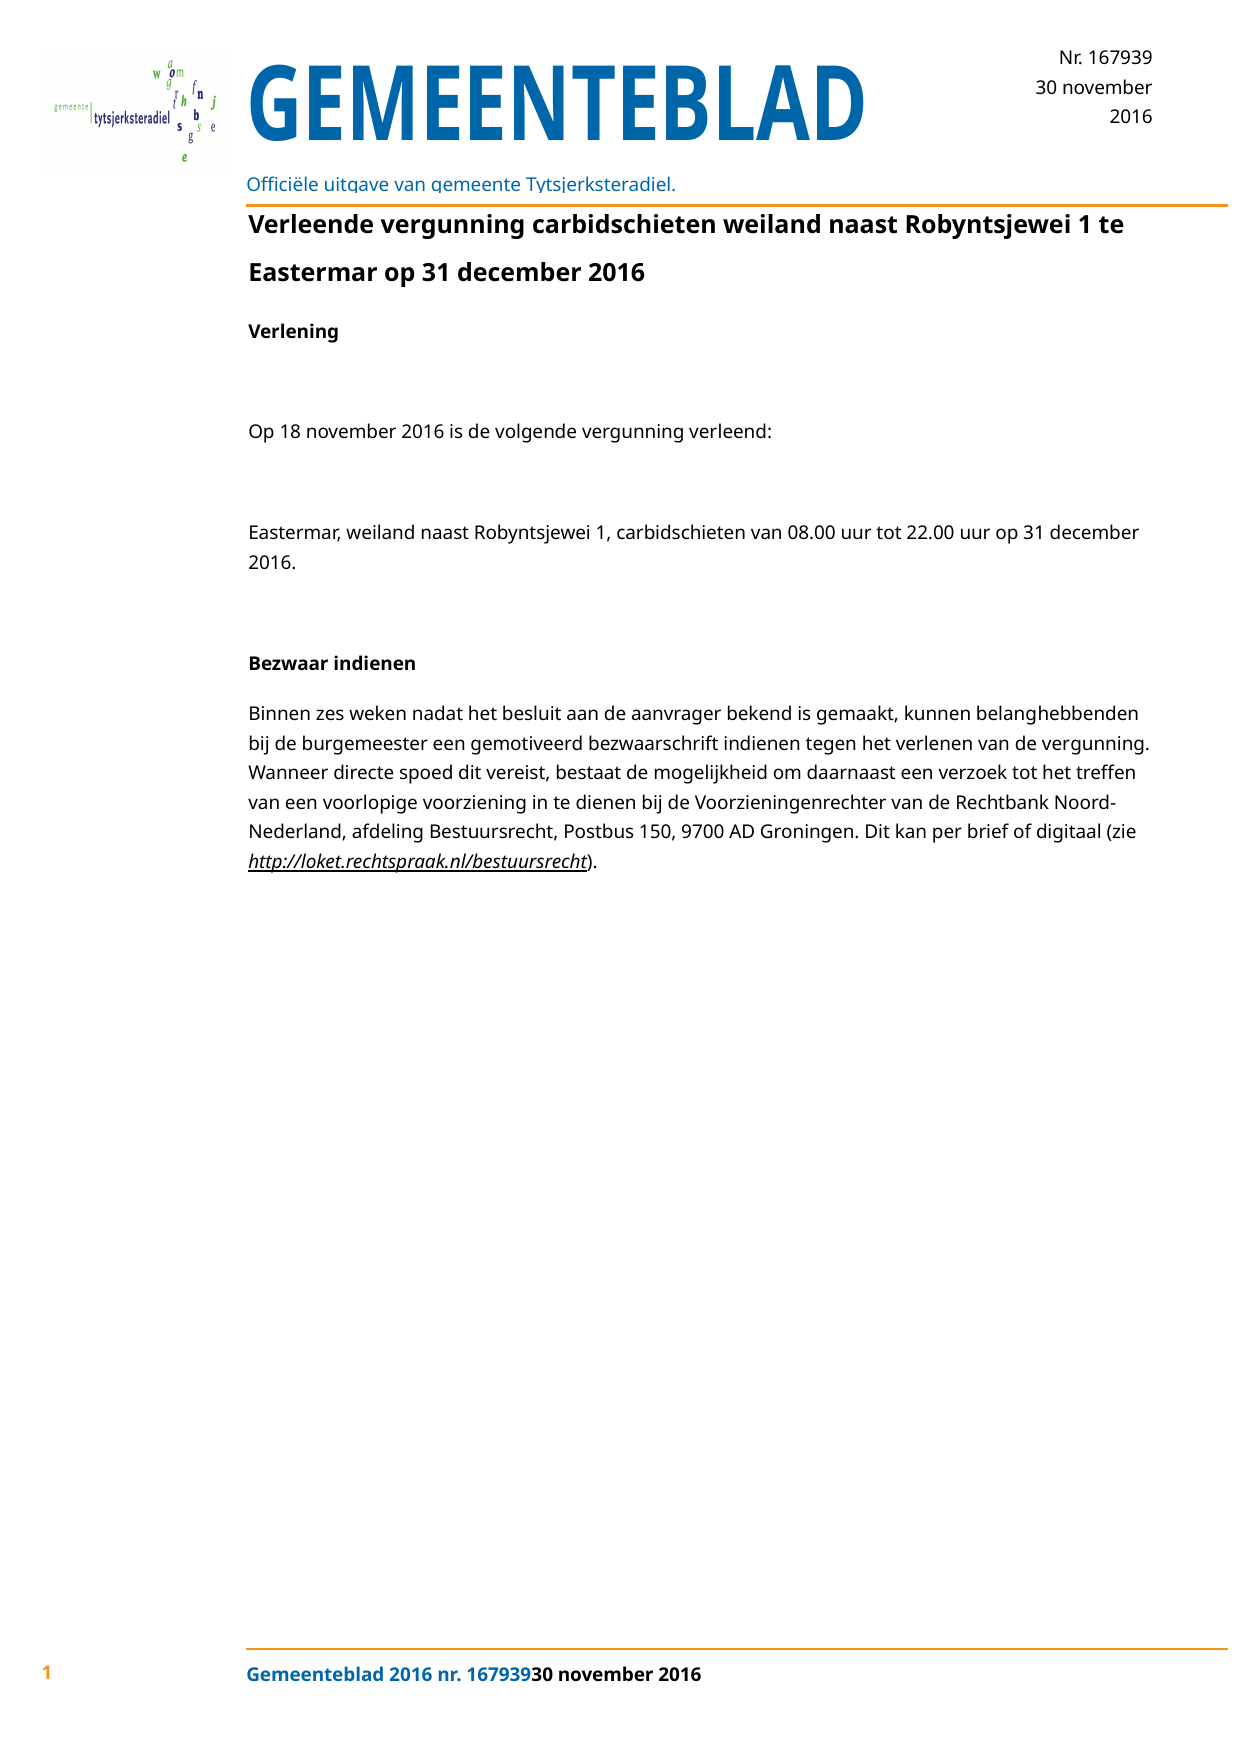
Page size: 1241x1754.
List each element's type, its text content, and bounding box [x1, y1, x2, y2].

text Op 18 november 2016 is de volgende vergunning ver­leend: [248, 419, 1152, 444]
picture [41, 47, 231, 172]
text Binnen zes weken nadat het besluit aan de aanvrager bekend is gemaakt, kunnen belang­hebbenden bij de burgemeester een gemotiveerd bezwaarschrift indienen tegen het verlenen van de ver­gunning. Wanneer directe spoed dit vereist, bestaat de mogelijkheid om daarnaast een verzoek tot het treffen van een voorlopige voorziening in te dienen bij de Voorzieningenrechter van de Rechtbank Noord-Nederland, afdeling Bestuursrecht, Postbus 150, 9700 AD Groningen. Dit kan per brief of digitaal (zie http://loket.rechtspraak.nl/bestuursrecht). [248, 700, 1152, 874]
text Bezwaar indienen [248, 650, 1152, 676]
text Verlening [248, 318, 1152, 344]
text Verleende vergunning carbidschieten weiland naast Robyntsjewei 1 te Eastermar op 31 december 2016 [248, 207, 1152, 288]
text Eastermar, weiland naast Robyntsjewei 1, carbidschieten van 08.00 uur tot 22.00 uur op 31 december 2016. [248, 519, 1152, 575]
